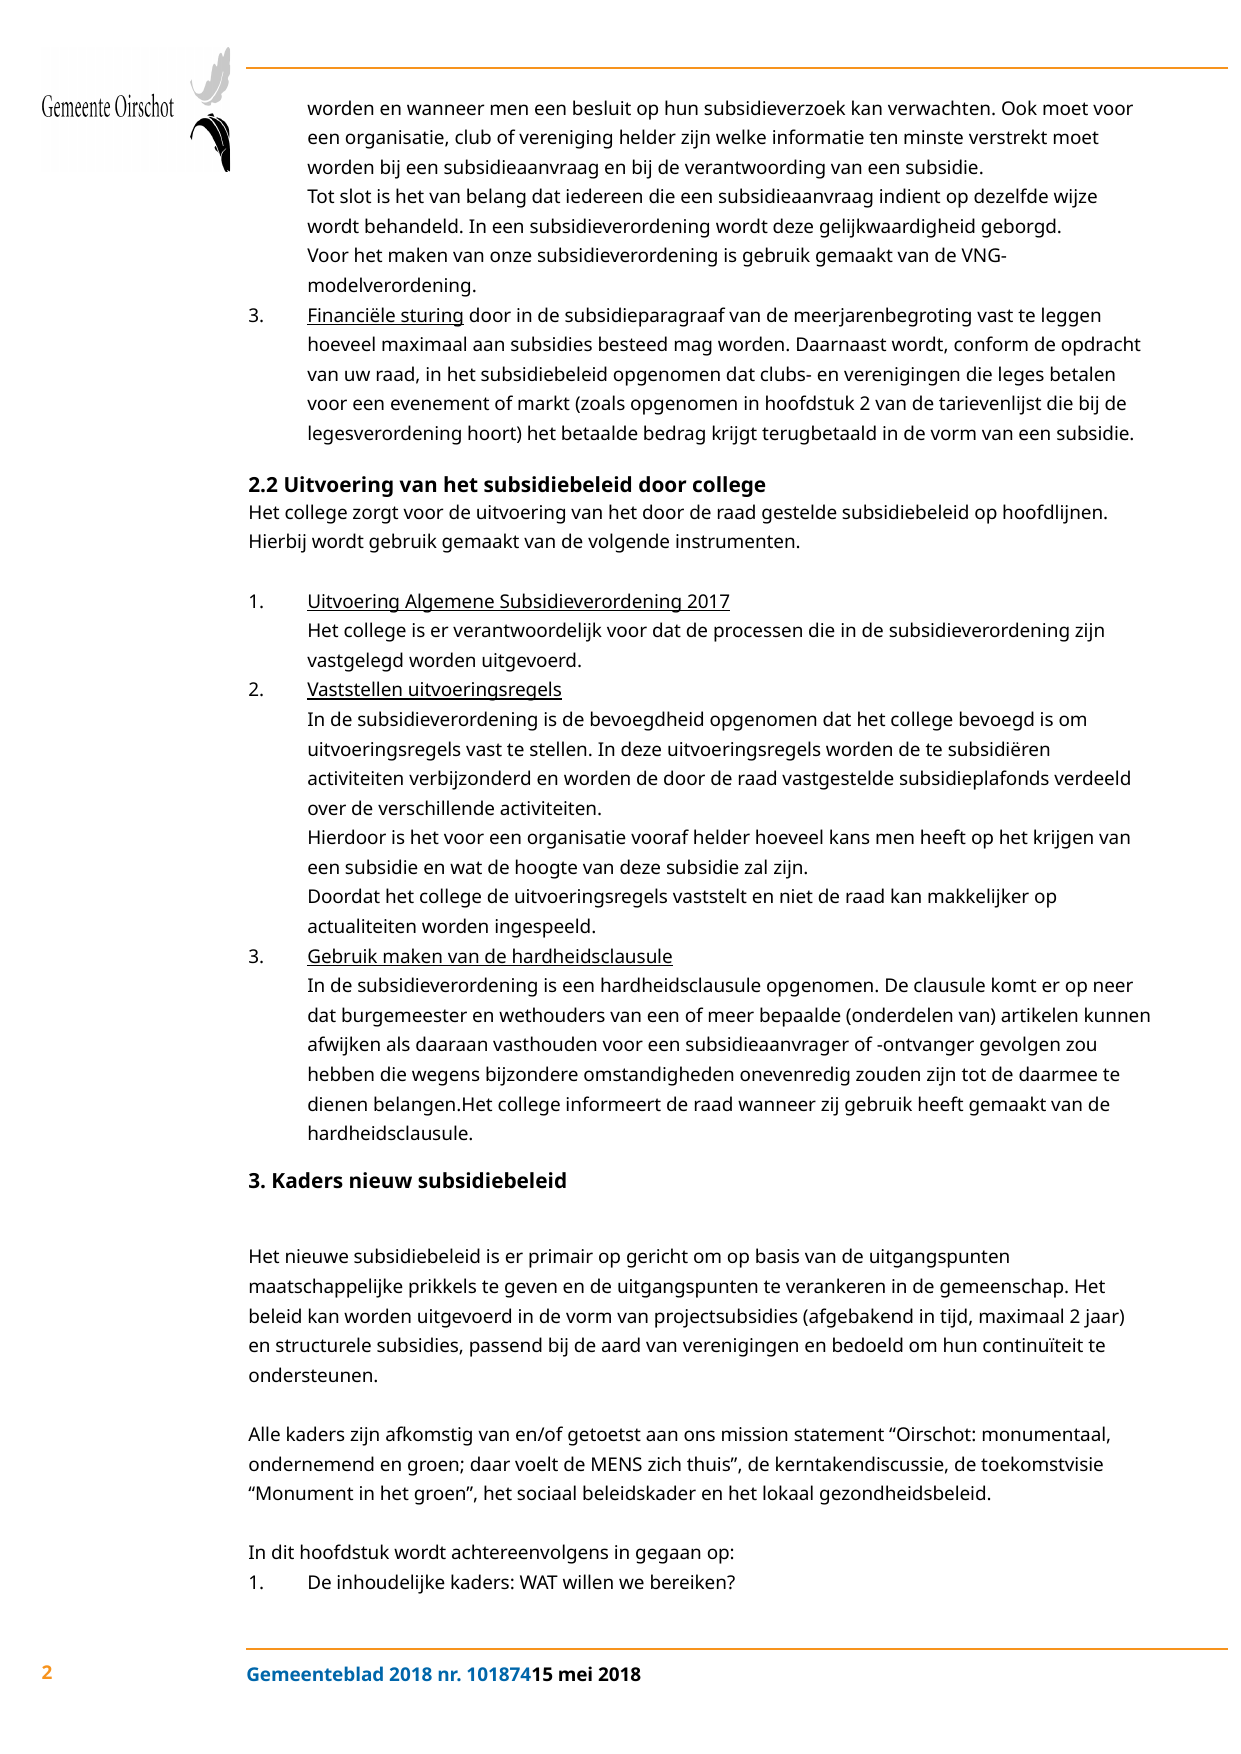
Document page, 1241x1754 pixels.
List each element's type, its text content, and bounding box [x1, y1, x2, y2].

list De inhoudelijke kaders: WAT willen we bereiken? [248, 1569, 1152, 1595]
text 3. Kaders nieuw subsidiebeleid [248, 1166, 1152, 1194]
list Vaststellen uitvoeringsregels [248, 677, 1152, 702]
list In de subsidieverordening is een hardheidsclausule opgenomen. De clausule komt er op neer dat burgemeester en wethouders van een of meer bepaalde (onderdelen van) artikelen kunnen afwijken als daaraan vasthouden voor een subsidieaanvrager of -ontvanger gevolgen zou hebben die wegens bijzondere omstandigheden onevenredig zouden zijn tot de daarmee te dienen belangen.Het college informeert de raad wanneer zij gebruik heeft gemaakt van de hardheidsclausule. [248, 972, 1152, 1146]
list Tot slot is het van belang dat iedereen die een subsidieaanvraag indient op dezelfde wijze wordt behandeld. In een subsidieverordening wordt deze gelijkwaardigheid geborgd. [248, 183, 1152, 239]
text Het college zorgt voor de uitvoering van het door de raad gestelde subsidiebeleid op hoofdlijnen. Hierbij wordt gebruik gemaakt van de volgende instrumenten. [248, 499, 1152, 554]
picture [41, 47, 231, 172]
text In dit hoofdstuk wordt achtereenvolgens in gegaan op: [248, 1539, 1152, 1565]
text Het nieuwe subsidiebeleid is er primair op gericht om op basis van de uitgangspunten maatschappelijke prikkels te geven en de uitgangspunten te verankeren in de gemeenschap. Het beleid kan worden uitgevoerd in de vorm van projectsubsidies (afgebakend in tijd, maximaal 2 jaar) en structurele subsidies, passend bij de aard van verenigingen en bedoeld om hun continuïteit te ondersteunen. [248, 1244, 1152, 1388]
text Alle kaders zijn afkomstig van en/of getoetst aan ons mission statement “Oirschot: monumentaal, ondernemend en groen; daar voelt de MENS zich thuis”, de kerntakendiscussie, de toekomstvisie “Monument in het groen”, het sociaal beleidskader en het lokaal gezondheidsbeleid. [248, 1421, 1152, 1506]
list Hierdoor is het voor een organisatie vooraf helder hoeveel kans men heeft op het krijgen van een subsidie en wat de hoogte van deze subsidie zal zijn. [248, 824, 1152, 880]
list In de subsidieverordening is de bevoegdheid opgenomen dat het college bevoegd is om uitvoeringsregels vast te stellen. In deze uitvoeringsregels worden de te subsidiëren activiteiten verbijzonderd en worden de door de raad vastgestelde subsidieplafonds verdeeld over de verschillende activiteiten. [248, 706, 1152, 821]
list Doordat het college de uitvoeringsregels vaststelt en niet de raad kan makkelijker op actualiteiten worden ingespeeld. [248, 884, 1152, 939]
list Financiële sturing door in de subsidieparagraaf van de meerjarenbegroting vast te leggen hoeveel maximaal aan subsidies besteed mag worden. Daarnaast wordt, conform de opdracht van uw raad, in het subsidiebeleid opgenomen dat clubs- en verenigingen die leges betalen voor een evenement of markt (zoals opgenomen in hoofdstuk 2 van de tarievenlijst die bij de legesverordening hoort) het betaalde bedrag krijgt terugbetaald in de vorm van een subsidie. [248, 302, 1152, 446]
list Het college is er verantwoordelijk voor dat de processen die in de subsidieverordening zijn vastgelegd worden uitgevoerd. [248, 617, 1152, 673]
list Voor het maken van onze subsidieverordening is gebruik gemaakt van de VNG-modelverordening. [248, 243, 1152, 298]
list worden en wanneer men een besluit op hun subsidieverzoek kan verwachten. Ook moet voor een organisatie, club of vereniging helder zijn welke informatie ten minste verstrekt moet worden bij een subsidieaanvraag en bij de verantwoording van een subsidie. [248, 95, 1152, 180]
text 2.2 Uitvoering van het subsidiebeleid door college [248, 471, 1152, 499]
list Gebruik maken van de hardheidsclausule [248, 943, 1152, 968]
list Uitvoering Algemene Subsidieverordening 2017 [248, 588, 1152, 613]
